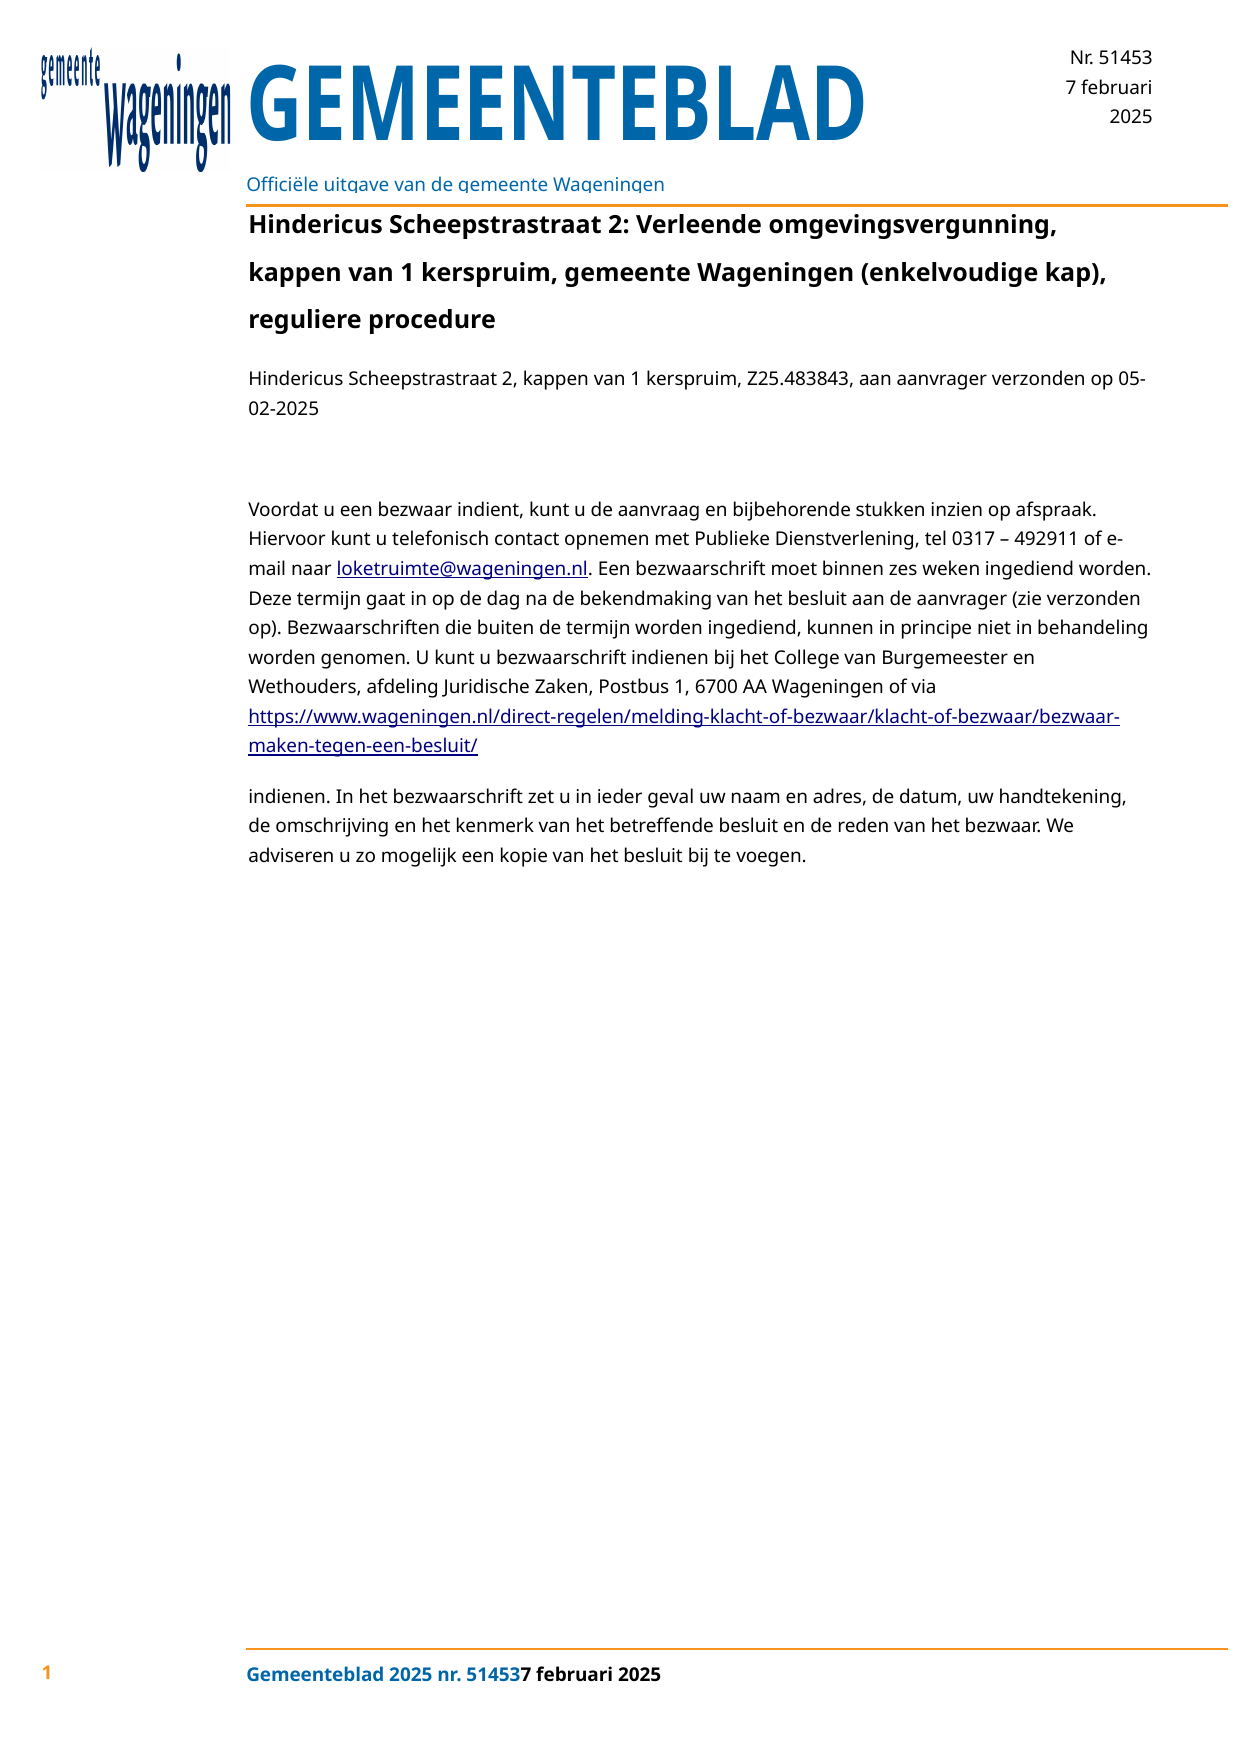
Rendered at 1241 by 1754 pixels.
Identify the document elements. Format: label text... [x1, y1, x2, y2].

text Hindericus Scheepstrastraat 2: Verleende omgevingsvergunning, kappen van 1 kerspruim, gemeente Wageningen (enkelvoudige kap), reguliere procedure [248, 207, 1152, 336]
picture [41, 47, 231, 172]
text indienen. In het bezwaarschrift zet u in ieder geval uw naam en adres, de datum, uw handtekening, de omschrijving en het kenmerk van het betreffende besluit en de reden van het bezwaar. We adviseren u zo mogelijk een kopie van het besluit bij te voegen. [248, 783, 1152, 868]
text Hindericus Scheepstrastraat 2, kappen van 1 kerspruim, Z25.483843, aan aanvrager verzonden op 05-02-2025 [248, 366, 1152, 421]
text Voordat u een bezwaar indient, kunt u de aanvraag en bijbehorende stukken inzien op afspraak. Hiervoor kunt u telefonisch contact opnemen met Publieke Dienstverlening, tel 0317 – 492911 of e-mail naar loketruimte@wageningen.nl. Een bezwaarschrift moet binnen zes weken ingediend worden. Deze termijn gaat in op de dag na de bekendmaking van het besluit aan de aanvrager (zie verzonden op). Bezwaarschriften die buiten de termijn worden ingediend, kunnen in principe niet in behandeling worden genomen. U kunt u bezwaarschrift indienen bij het College van Burgemeester en Wethouders, afdeling Juridische Zaken, Postbus 1, 6700 AA Wageningen of via https://www.wageningen.nl/direct-regelen/melding-klacht-of-bezwaar/klacht-of-bezwaar/bezwaar-maken-tegen-een-besluit/ [248, 496, 1152, 758]
